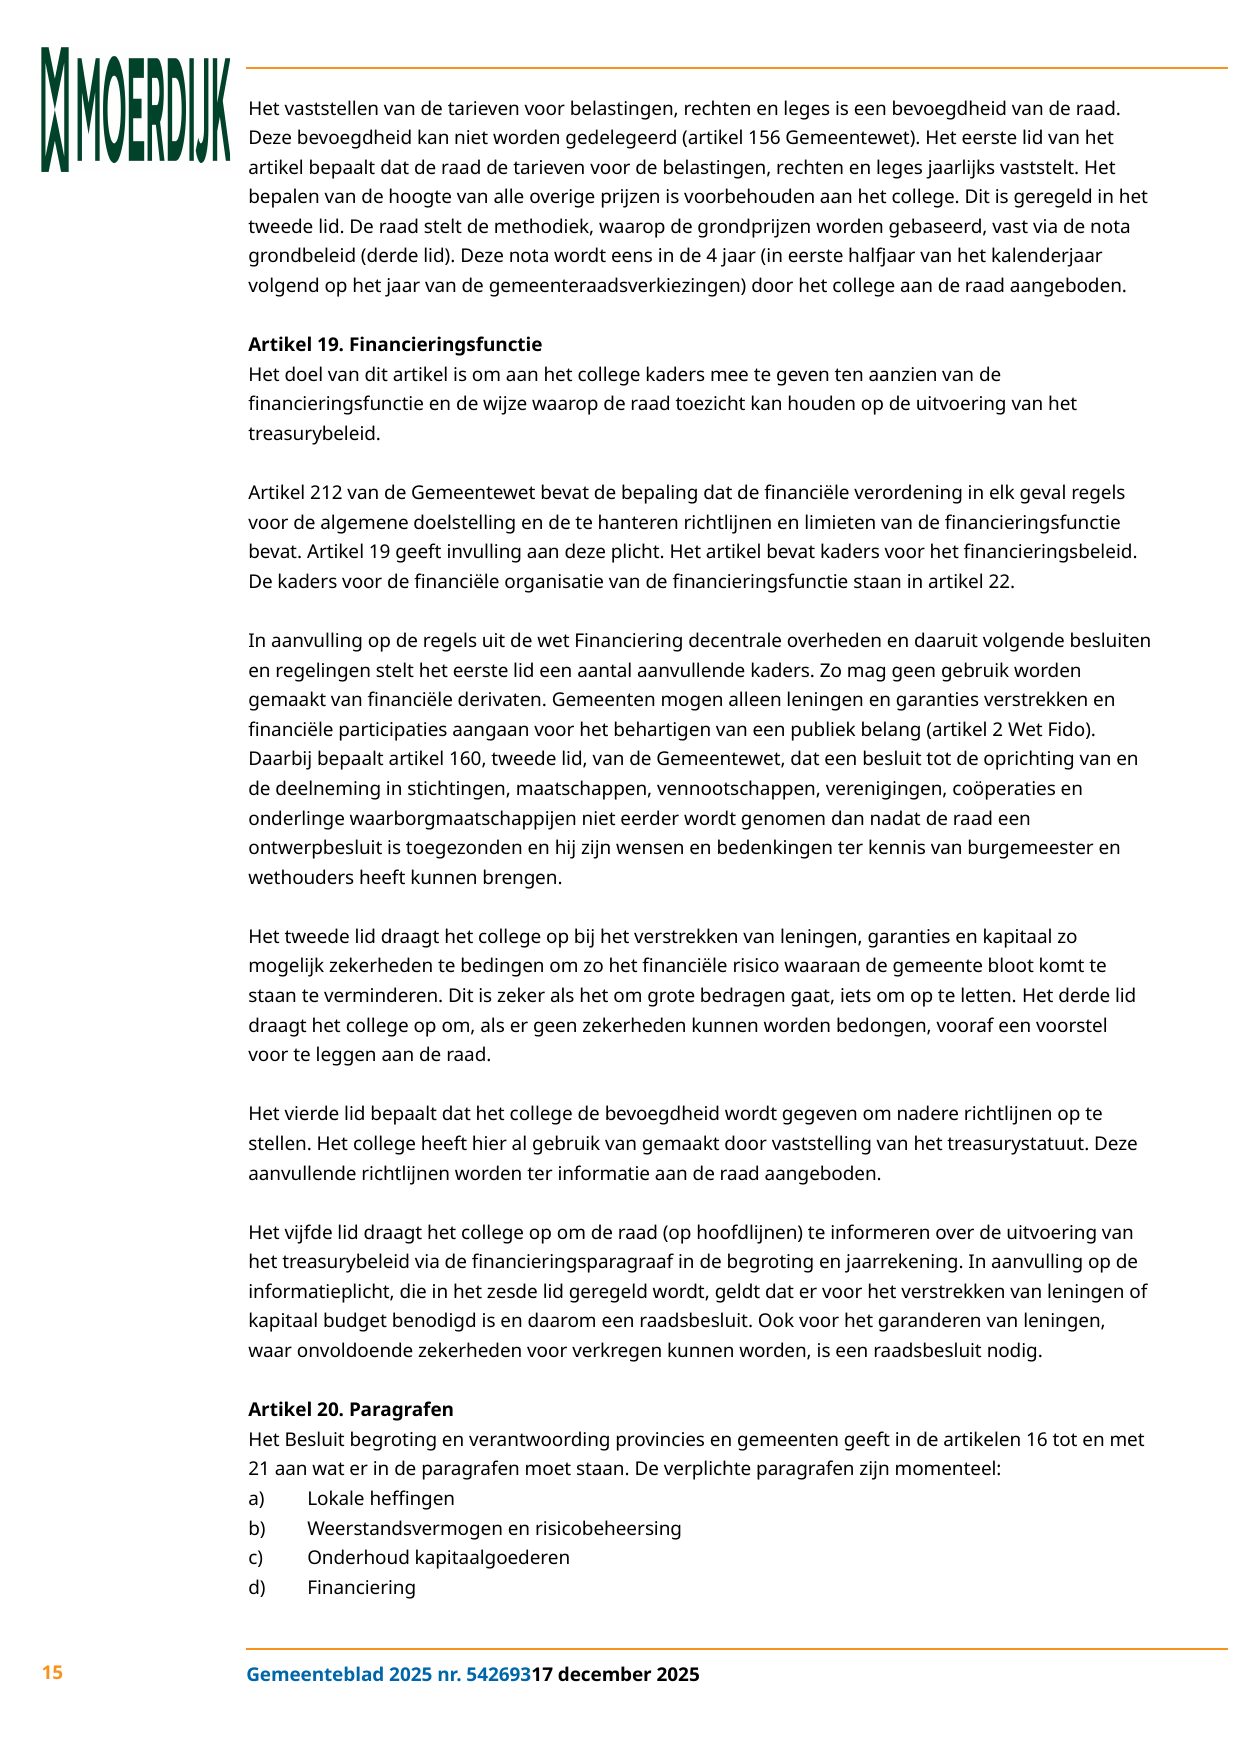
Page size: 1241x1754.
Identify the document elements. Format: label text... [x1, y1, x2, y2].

picture [41, 47, 231, 172]
text Artikel 212 van de Gemeentewet bevat de bepaling dat de financiële verordening in elk geval regels voor de algemene doelstelling en de te hanteren richtlijnen en limieten van de financieringsfunctie bevat. Artikel 19 geeft invulling aan deze plicht. Het artikel bevat kaders voor het financieringsbeleid. De kaders voor de financiële organisatie van de financieringsfunctie staan in artikel 22. [248, 479, 1152, 594]
text Het Besluit begroting en verantwoording provincies en gemeenten geeft in de artikelen 16 tot en met 21 aan wat er in de paragrafen moet staan. De verplichte paragrafen zijn momenteel: [248, 1426, 1152, 1481]
list Onderhoud kapitaalgoederen [248, 1544, 1152, 1570]
text Artikel 19. Financieringsfunctie [248, 331, 1152, 357]
list Financiering [248, 1574, 1152, 1600]
text In aanvulling op de regels uit de wet Financiering decentrale overheden en daaruit volgende besluiten en regelingen stelt het eerste lid een aantal aanvullende kaders. Zo mag geen gebruik worden gemaakt van financiële derivaten. Gemeenten mogen alleen leningen en garanties verstrekken en financiële participaties aangaan voor het behartigen van een publiek belang (artikel 2 Wet Fido). Daarbij bepaalt artikel 160, tweede lid, van de Gemeentewet, dat een besluit tot de oprichting van en de deelneming in stichtingen, maatschappen, vennootschappen, verenigingen, coöperaties en onderlinge waarborgmaatschappijen niet eerder wordt genomen dan nadat de raad een ontwerpbesluit is toegezonden en hij zijn wensen en bedenkingen ter kennis van burgemeester en wethouders heeft kunnen brengen. [248, 627, 1152, 890]
list Lokale heffingen [248, 1485, 1152, 1511]
text Het doel van dit artikel is om aan het college kaders mee te geven ten aanzien van de financieringsfunctie en de wijze waarop de raad toezicht kan houden op de uitvoering van het treasurybeleid. [248, 361, 1152, 446]
list Weerstandsvermogen en risicobeheersing [248, 1515, 1152, 1541]
text Het vaststellen van de tarieven voor belastingen, rechten en leges is een bevoegdheid van de raad. Deze bevoegdheid kan niet worden gedelegeerd (artikel 156 Gemeentewet). Het eerste lid van het artikel bepaalt dat de raad de tarieven voor de belastingen, rechten en leges jaarlijks vaststelt. Het bepalen van de hoogte van alle overige prijzen is voorbehouden aan het college. Dit is geregeld in het tweede lid. De raad stelt de methodiek, waarop de grondprijzen worden gebaseerd, vast via de nota grondbeleid (derde lid). Deze nota wordt eens in de 4 jaar (in eerste halfjaar van het kalenderjaar volgend op het jaar van de gemeenteraadsverkiezingen) door het college aan de raad aangeboden. [248, 95, 1152, 298]
text Het tweede lid draagt het college op bij het verstrekken van leningen, garanties en kapitaal zo mogelijk zekerheden te bedingen om zo het financiële risico waaraan de gemeente bloot komt te staan te verminderen. Dit is zeker als het om grote bedragen gaat, iets om op te letten. Het derde lid draagt het college op om, als er geen zekerheden kunnen worden bedongen, vooraf een voorstel voor te leggen aan de raad. [248, 923, 1152, 1067]
text Het vijfde lid draagt het college op om de raad (op hoofdlijnen) te informeren over de uitvoering van het treasurybeleid via de financieringsparagraaf in de begroting en jaarrekening. In aanvulling op de informatieplicht, die in het zesde lid geregeld wordt, geldt dat er voor het verstrekken van leningen of kapitaal budget benodigd is en daarom een raadsbesluit. Ook voor het garanderen van leningen, waar onvoldoende zekerheden voor verkregen kunnen worden, is een raadsbesluit nodig. [248, 1219, 1152, 1363]
text Het vierde lid bepaalt dat het college de bevoegdheid wordt gegeven om nadere richtlijnen op te stellen. Het college heeft hier al gebruik van gemaakt door vaststelling van het treasurystatuut. Deze aanvullende richtlijnen worden ter informatie aan de raad aangeboden. [248, 1101, 1152, 1186]
text Artikel 20. Paragrafen [248, 1396, 1152, 1422]
